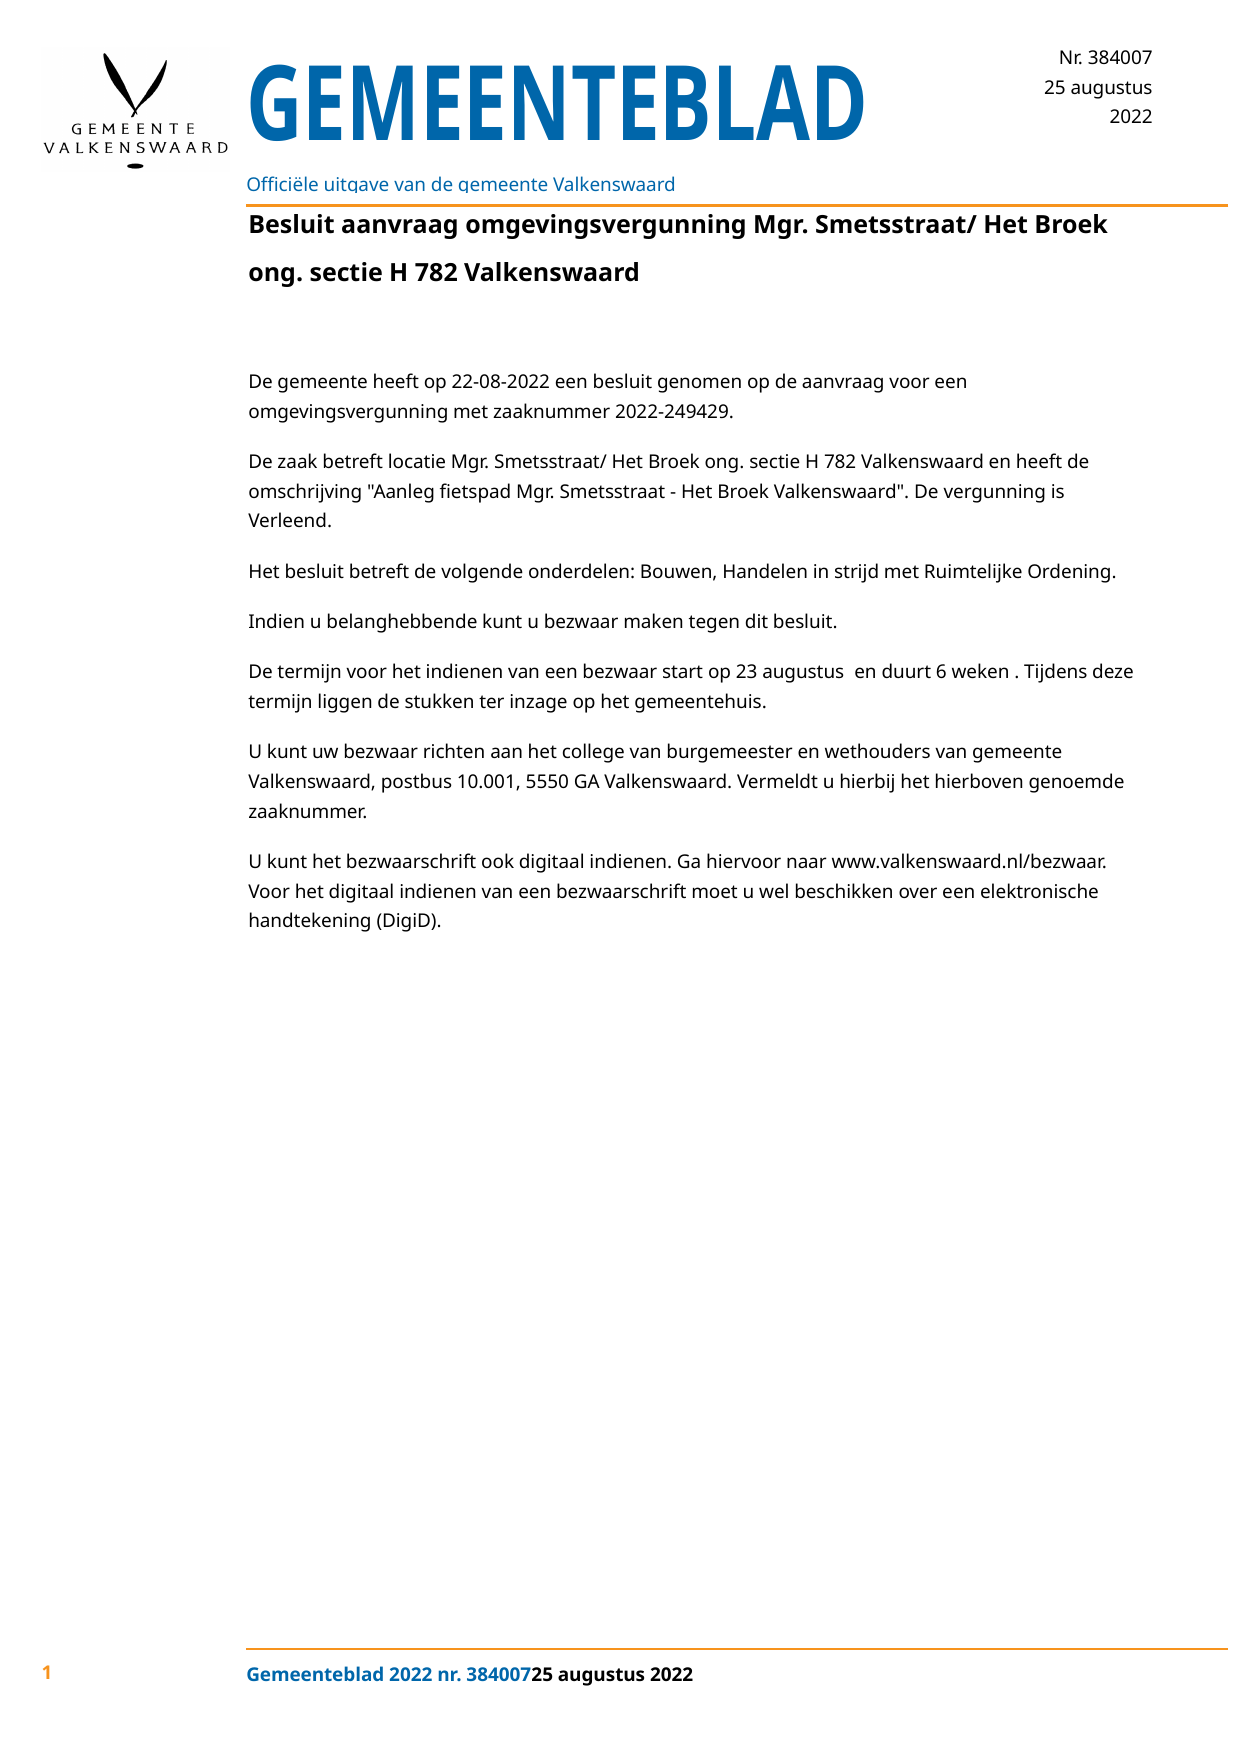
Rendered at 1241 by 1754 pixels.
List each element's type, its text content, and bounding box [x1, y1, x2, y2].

text Indien u belanghebbende kunt u bezwaar maken tegen dit besluit. [248, 608, 1152, 634]
text Het besluit betreft de volgende onderdelen: Bouwen, Handelen in strijd met Ruimtelijke Ordening. [248, 558, 1152, 584]
text De termijn voor het indienen van een bezwaar start op 23 augustus en duurt 6 weken . Tijdens deze termijn liggen de stukken ter inzage op het gemeentehuis. [248, 659, 1152, 714]
text De zaak betreft locatie Mgr. Smetsstraat/ Het Broek ong. sectie H 782 Valkenswaard en heeft de omschrijving "Aanleg fietspad Mgr. Smetsstraat - Het Broek Valkenswaard". De vergunning is Verleend. [248, 448, 1152, 533]
text U kunt uw bezwaar richten aan het college van burgemeester en wethouders van gemeente Valkenswaard, postbus 10.001, 5550 GA Valkenswaard. Vermeldt u hierbij het hierboven genoemde zaaknummer. [248, 739, 1152, 824]
text U kunt het bezwaarschrift ook digitaal indienen. Ga hiervoor naar www.valkenswaard.nl/bezwaar. Voor het digitaal indienen van een bezwaarschrift moet u wel beschikken over een elektronische handtekening (DigiD). [248, 848, 1152, 933]
text De gemeente heeft op 22-08-2022 een besluit genomen op de aanvraag voor een omgevingsvergunning met zaaknummer 2022-249429. [248, 368, 1152, 424]
picture [41, 47, 231, 172]
text Besluit aanvraag omgevingsvergunning Mgr. Smetsstraat/ Het Broek ong. sectie H 782 Valkenswaard [248, 207, 1152, 288]
